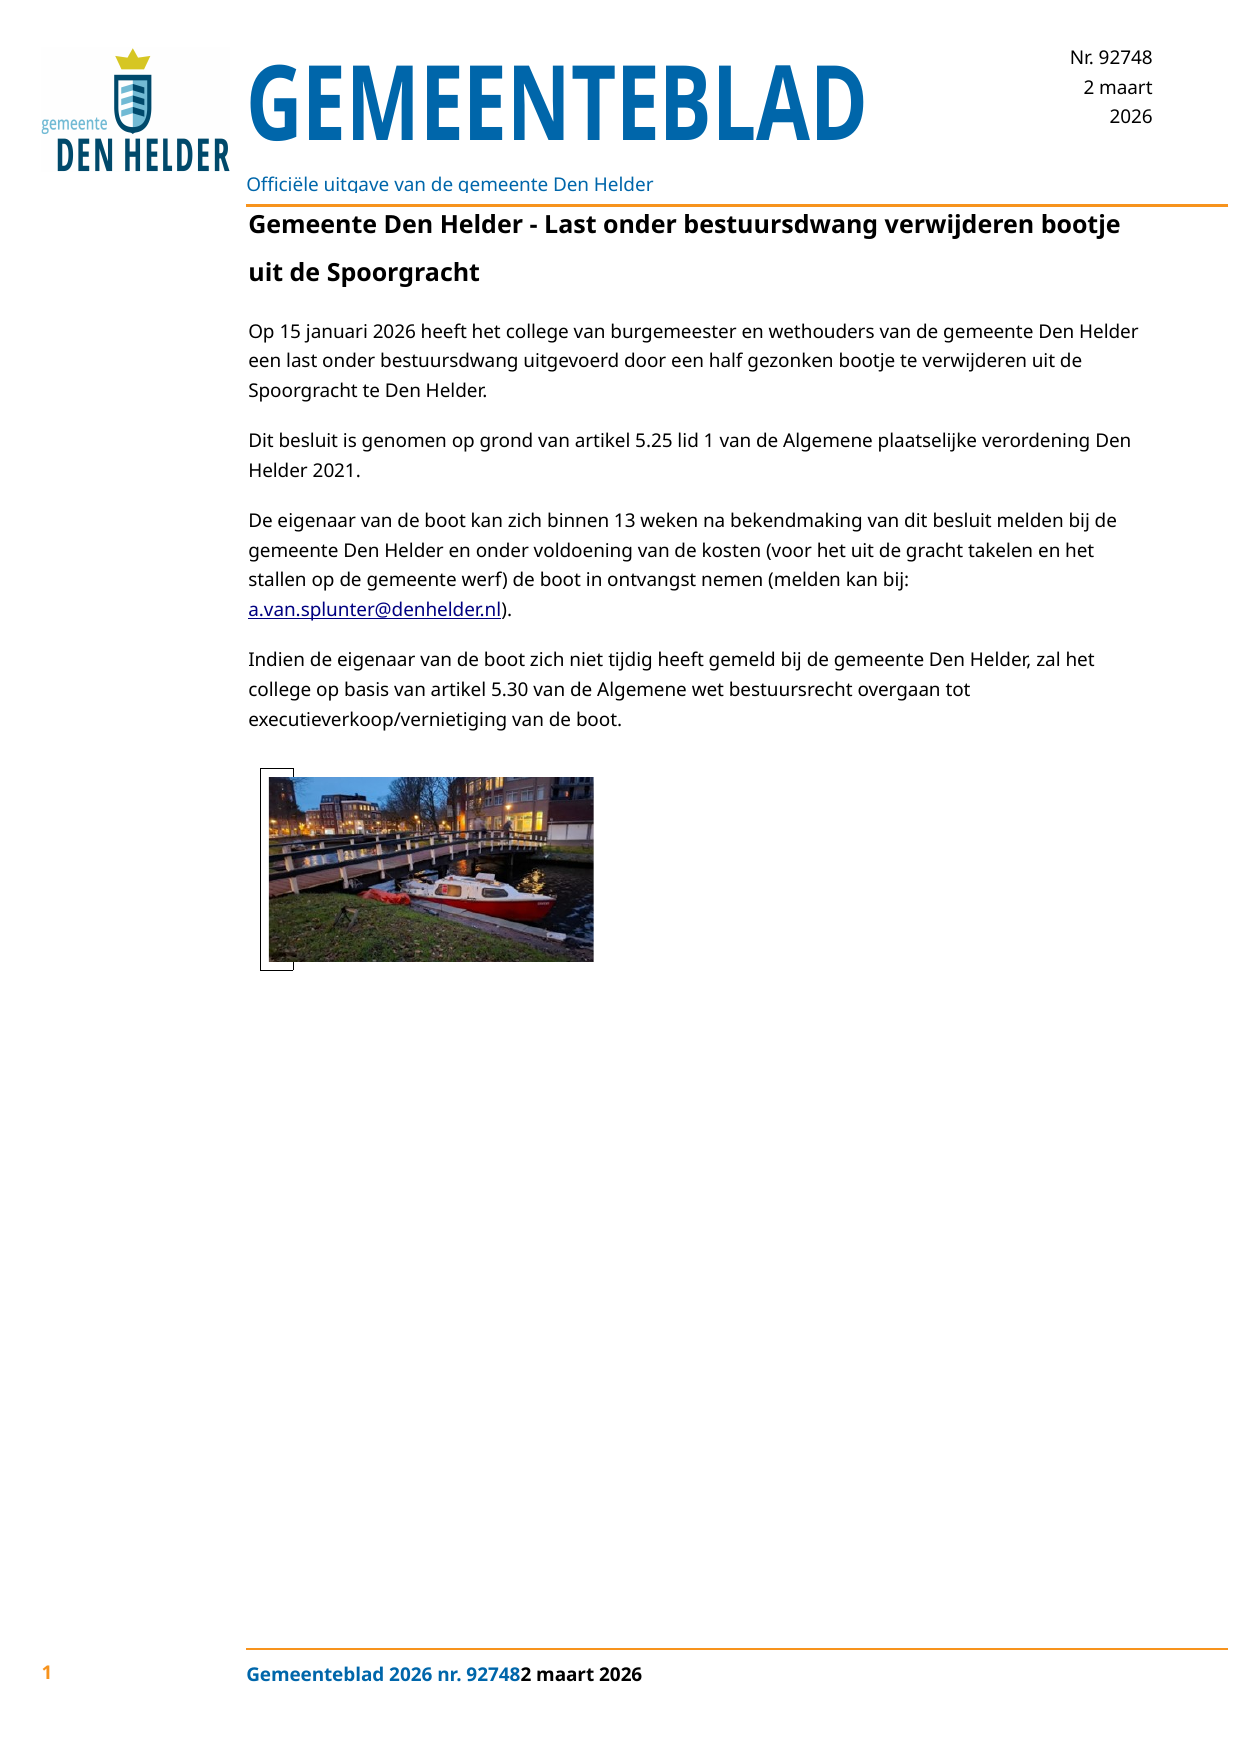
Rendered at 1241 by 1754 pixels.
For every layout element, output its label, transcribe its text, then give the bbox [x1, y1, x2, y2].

picture [182, 144, 187, 165]
picture [268, 777, 594, 962]
text Dit besluit is genomen op grond van artikel 5.25 lid 1 van de Algemene plaatselijke verordening Den Helder 2021. [248, 427, 1152, 483]
picture [100, 154, 106, 172]
text Op 15 januari 2026 heeft het college van burgemeester en wethouders van de gemeente Den Helder een last onder bestuursdwang uitgevoerd door een half gezonken bootje te verwijderen uit de Spoorgracht te Den Helder. [248, 318, 1152, 403]
text Gemeente Den Helder - Last onder bestuursdwang verwijderen bootje uit de Spoorgracht [248, 207, 1152, 288]
picture [130, 157, 135, 172]
picture [41, 47, 231, 172]
picture [220, 160, 224, 172]
text Indien de eigenaar van de boot zich niet tijdig heeft gemeld bij de gemeente Den Helder, zal het college op basis van artikel 5.30 van de Algemene wet bestuursrecht overgaan tot executieverkoop/vernietiging van de boot. [248, 647, 1152, 732]
picture [63, 144, 68, 165]
text De eigenaar van de boot kan zich binnen 13 weken na bekendmaking van dit besluit melden bij de gemeente Den Helder en onder voldoening van de kosten (voor het uit de gracht takelen en het stallen op de gemeente werf) de boot in ontvangst nemen (melden kan bij: a.van.splunter@denhelder.nl). [248, 507, 1152, 622]
